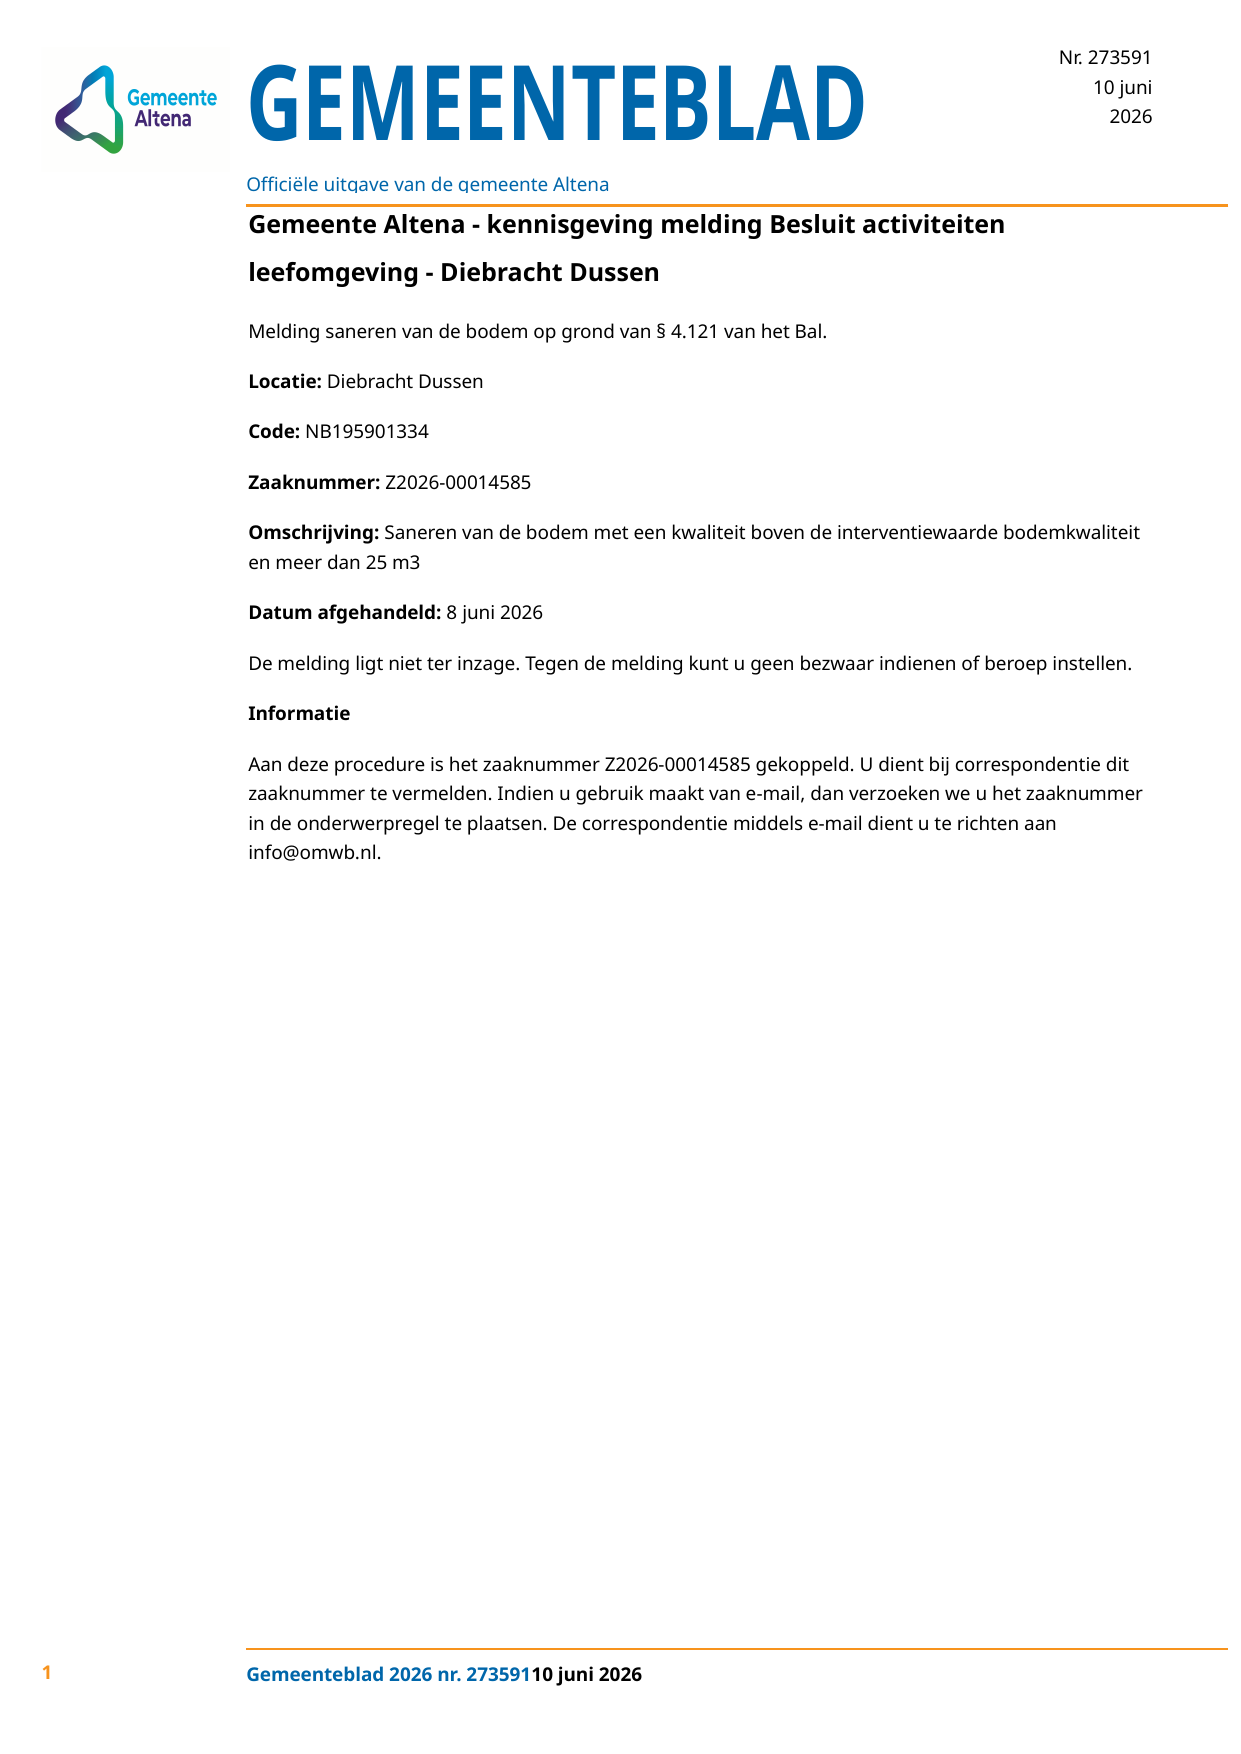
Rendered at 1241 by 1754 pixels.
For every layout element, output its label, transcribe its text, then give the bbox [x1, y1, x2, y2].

text Locatie: Diebracht Dussen [248, 368, 1152, 394]
text De melding ligt niet ter inzage. Tegen de melding kunt u geen bezwaar indienen of beroep instellen. [248, 650, 1152, 676]
text Melding saneren van de bodem op grond van § 4.121 van het Bal. [248, 318, 1152, 344]
text Gemeente Altena - kennisgeving melding Besluit activiteiten leefomgeving - Diebracht Dussen [248, 207, 1152, 288]
text Aan deze procedure is het zaaknummer Z2026-00014585 gekoppeld. U dient bij correspondentie dit zaaknummer te vermelden. Indien u gebruik maakt van e-mail, dan verzoeken we u het zaaknummer in de onderwerpregel te plaatsen. De correspondentie middels e-mail dient u te richten aan info@omwb.nl. [248, 751, 1152, 865]
text Omschrijving: Saneren van de bodem met een kwaliteit boven de interventiewaarde bodemkwaliteit en meer dan 25 m3 [248, 519, 1152, 575]
text Informatie [248, 700, 1152, 726]
text Zaaknummer: Z2026-00014585 [248, 469, 1152, 495]
text Code: NB195901334 [248, 419, 1152, 444]
picture [41, 47, 231, 172]
text Datum afgehandeld: 8 juni 2026 [248, 599, 1152, 625]
